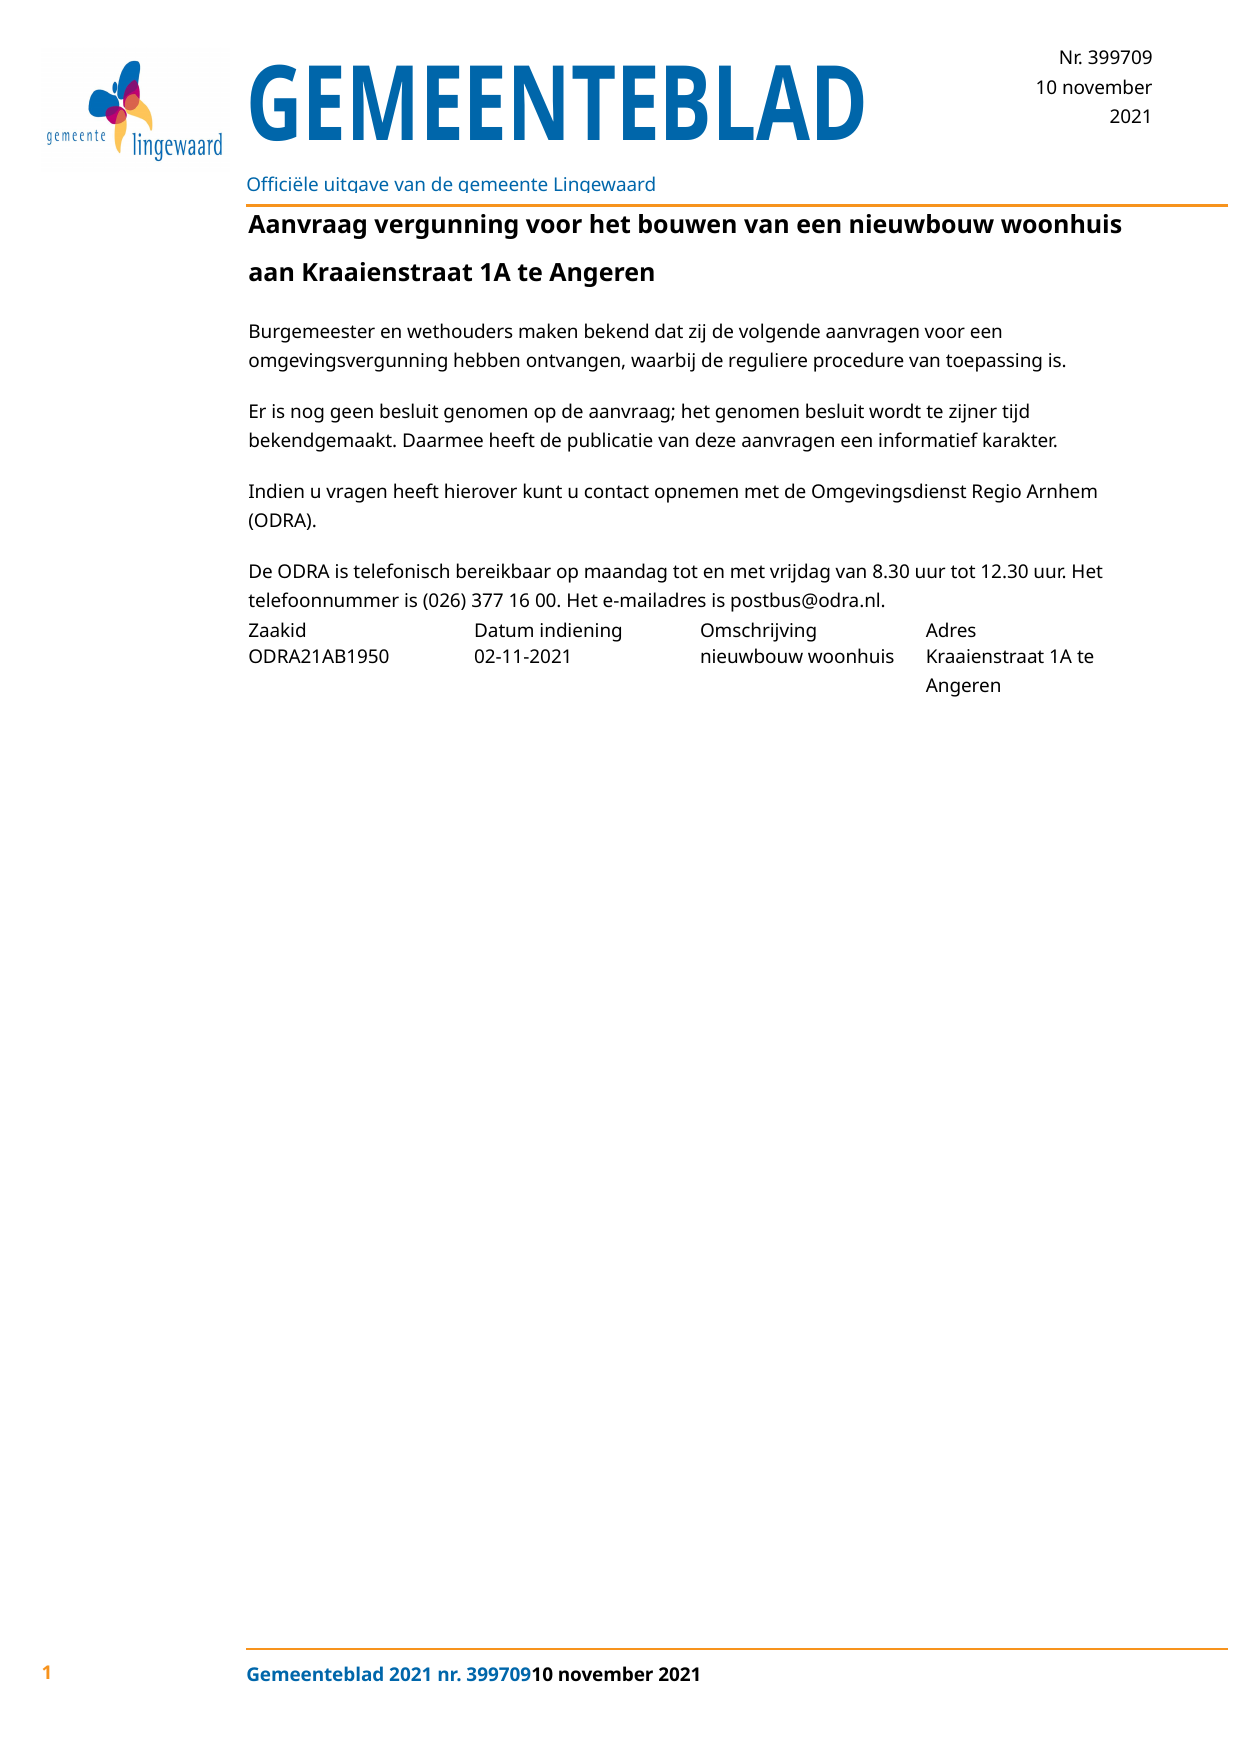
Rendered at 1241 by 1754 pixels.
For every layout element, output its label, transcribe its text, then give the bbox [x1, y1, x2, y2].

picture [41, 47, 231, 172]
table_header Datum indiening [474, 617, 700, 643]
text Indien u vragen heeft hierover kunt u contact opnemen met de Omgevingsdienst Regio Arnhem (ODRA). [248, 478, 1152, 533]
table_header Omschrijving [700, 617, 926, 643]
table_cell ODRA21AB1950 [248, 643, 474, 698]
text De ODRA is telefonisch bereikbaar op maandag tot en met vrijdag van 8.30 uur tot 12.30 uur. Het telefoonnummer is (026) 377 16 00. Het e-mailadres is postbus@odra.nl. [248, 558, 1152, 613]
table_cell nieuwbouw woonhuis [700, 643, 926, 698]
text Er is nog geen besluit genomen op de aanvraag; het genomen besluit wordt te zijner tijd bekendgemaakt. Daarmee heeft de publicatie van deze aanvragen een informatief karakter. [248, 398, 1152, 453]
text Burgemeester en wethouders maken bekend dat zij de volgende aanvragen voor een omgevingsvergunning hebben ontvangen, waarbij de reguliere procedure van toepassing is. [248, 318, 1152, 373]
table_header Adres [926, 617, 1152, 643]
table_cell 02-11-2021 [474, 643, 700, 698]
table_header Zaakid [248, 617, 474, 643]
table_cell Kraaienstraat 1A te Angeren [926, 643, 1152, 698]
text Aanvraag vergunning voor het bouwen van een nieuwbouw woonhuis aan Kraaienstraat 1A te Angeren [248, 207, 1152, 288]
